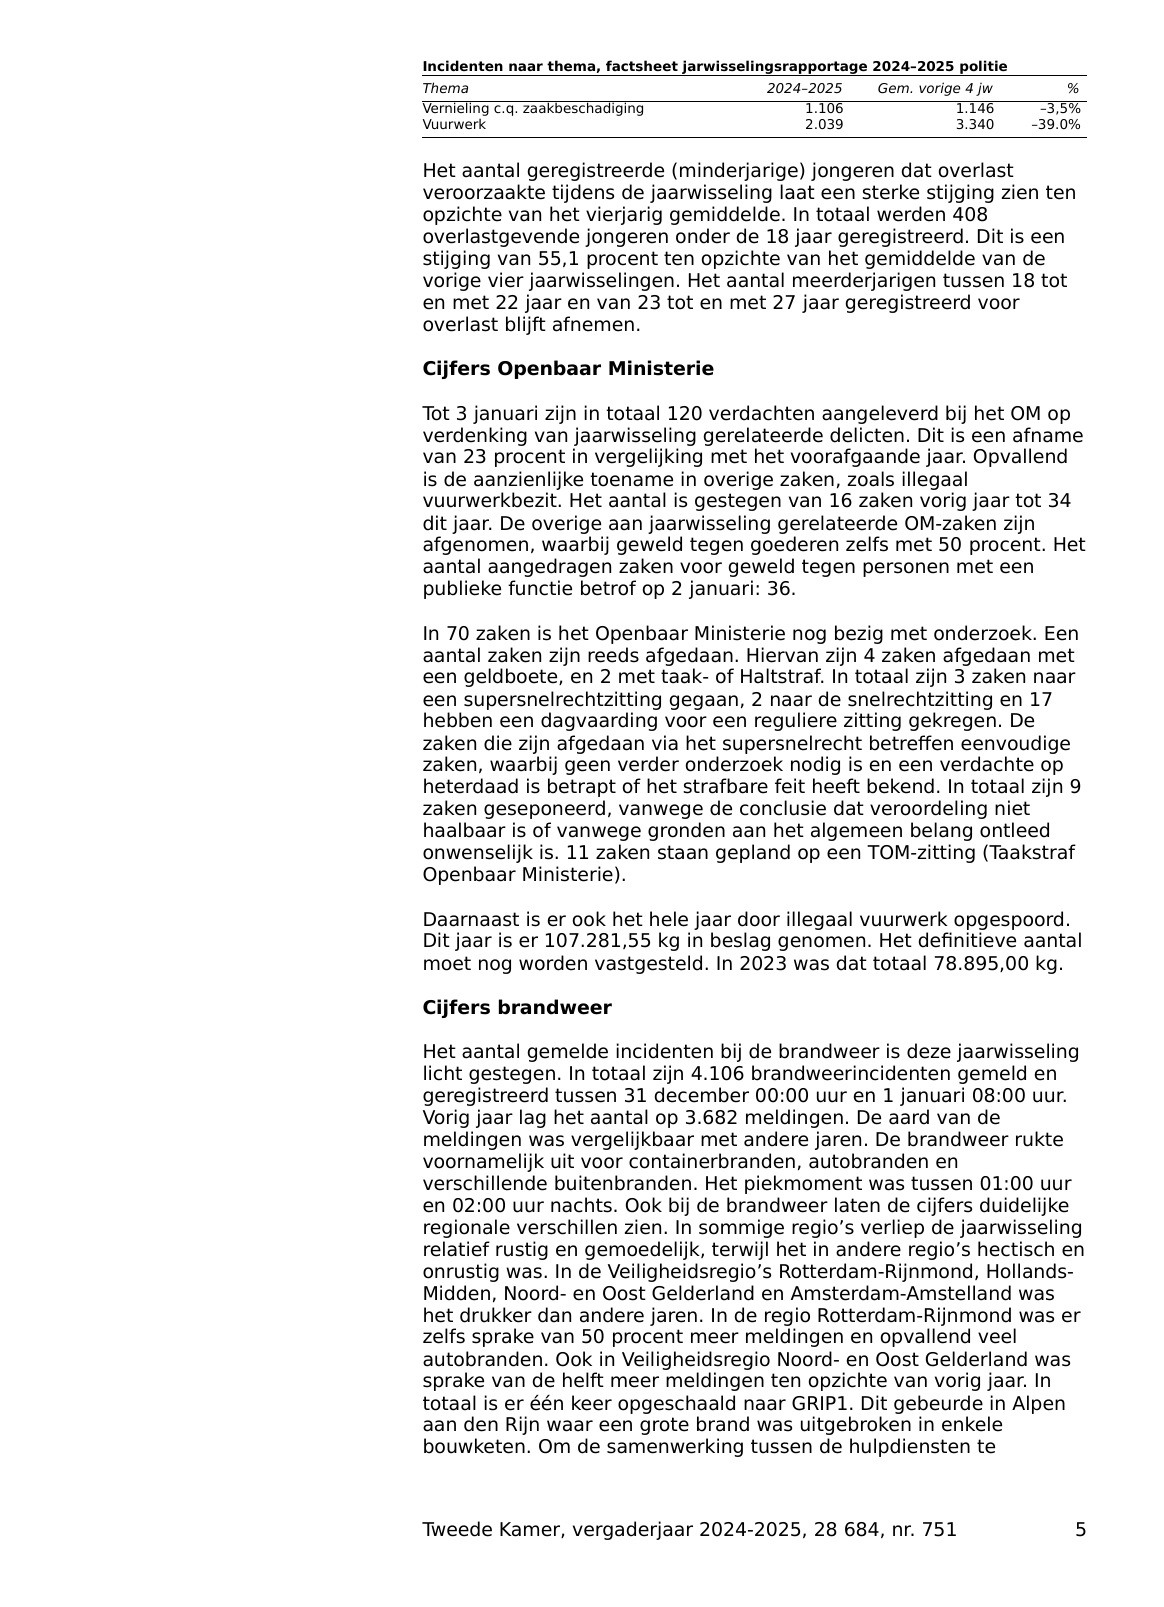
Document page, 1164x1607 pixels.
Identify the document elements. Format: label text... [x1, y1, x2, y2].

table_cell Thema [422, 76, 711, 101]
table_cell % [1000, 76, 1087, 101]
text In 70 zaken is het Openbaar Ministerie nog bezig met onderzoek. Een aantal zaken zijn reeds afgedaan. Hiervan zijn 4 zaken afgedaan met een geldboete, en 2 met taak- of Haltstraf. In totaal zijn 3 zaken naar een supersnelrechtzitting gegaan, 2 naar de snelrechtzitting en 17 hebben een dagvaarding voor een reguliere zitting gekregen. De zaken die zijn afgedaan via het supersnelrecht betreffen eenvoudige zaken, waarbij geen verder onderzoek nodig is en een verdachte op heterdaad is betrapt of het strafbare feit heeft bekend. In totaal zijn 9 zaken geseponeerd, vanwege de conclusie dat veroordeling niet haalbaar is of vanwege gronden aan het algemeen belang ontleed onwenselijk is. 11 zaken staan gepland op een TOM-zitting (Taakstraf Openbaar Ministerie). [422, 622, 1087, 886]
table_cell 1.146 [850, 102, 1000, 117]
text Het aantal gemelde incidenten bij de brandweer is deze jaarwisseling licht gestegen. In totaal zijn 4.106 brandweerincidenten gemeld en geregistreerd tussen 31 december 00:00 uur en 1 januari 08:00 uur. Vorig jaar lag het aantal op 3.682 meldingen. De aard van de meldingen was vergelijkbaar met andere jaren. De brandweer rukte voornamelijk uit voor containerbranden, autobranden en verschillende buitenbranden. Het piekmoment was tussen 01:00 uur en 02:00 uur nachts. Ook bij de brandweer laten de cijfers duidelijke regionale verschillen zien. In sommige regio’s verliep de jaarwisseling relatief rustig en gemoedelijk, terwijl het in andere regio’s hectisch en onrustig was. In de Veiligheidsregio’s Rotterdam-Rijnmond, Hollands-Midden, Noord- en Oost Gelderland en Amsterdam-Amstelland was het drukker dan andere jaren. In de regio Rotterdam-Rijnmond was er zelfs sprake van 50 procent meer meldingen en opvallend veel autobranden. Ook in Veiligheidsregio Noord- en Oost Gelderland was sprake van de helft meer meldingen ten opzichte van vorig jaar. In totaal is er één keer opgeschaald naar GRIP1. Dit gebeurde in Alpen aan den Rijn waar een grote brand was uitgebroken in enkele bouwketen. Om de samenwerking tussen de hulpdiensten te [422, 1041, 1087, 1458]
table_cell Vuurwerk [422, 117, 711, 137]
table_header Incidenten naar thema, factsheet jarwisselingsrapportage 2024–2025 politie [422, 59, 1087, 75]
table_cell –3,5% [1000, 102, 1087, 117]
table_cell 2.039 [711, 117, 849, 137]
table_cell 2024–2025 [711, 76, 849, 101]
table_cell –39.0% [1000, 117, 1087, 137]
table_cell 1.106 [711, 102, 849, 117]
text Het aantal geregistreerde (minderjarige) jongeren dat overlast veroorzaakte tijdens de jaarwisseling laat een sterke stijging zien ten opzichte van het vierjarig gemiddelde. In totaal werden 408 overlastgevende jongeren onder de 18 jaar geregistreerd. Dit is een stijging van 55,1 procent ten opzichte van het gemiddelde van de vorige vier jaarwisselingen. Het aantal meerderjarigen tussen 18 tot en met 22 jaar en van 23 tot en met 27 jaar geregistreerd voor overlast blijft afnemen. [422, 160, 1087, 336]
subtitle Cijfers Openbaar Ministerie [422, 358, 1087, 380]
table_cell Gem. vorige 4 jw [850, 76, 1000, 101]
table_cell Vernieling c.q. zaakbeschadiging [422, 102, 711, 117]
table_cell 3.340 [850, 117, 1000, 137]
subtitle Cijfers brandweer [422, 997, 1087, 1018]
text Daarnaast is er ook het hele jaar door illegaal vuurwerk opgespoord. Dit jaar is er 107.281,55 kg in beslag genomen. Het definitieve aantal moet nog worden vastgesteld. In 2023 was dat totaal 78.895,00 kg. [422, 908, 1087, 974]
text Tot 3 januari zijn in totaal 120 verdachten aangeleverd bij het OM op verdenking van jaarwisseling gerelateerde delicten. Dit is een afname van 23 procent in vergelijking met het voorafgaande jaar. Opvallend is de aanzienlijke toename in overige zaken, zoals illegaal vuurwerkbezit. Het aantal is gestegen van 16 zaken vorig jaar tot 34 dit jaar. De overige aan jaarwisseling gerelateerde OM-zaken zijn afgenomen, waarbij geweld tegen goederen zelfs met 50 procent. Het aantal aangedragen zaken voor geweld tegen personen met een publieke functie betrof op 2 januari: 36. [422, 402, 1087, 600]
